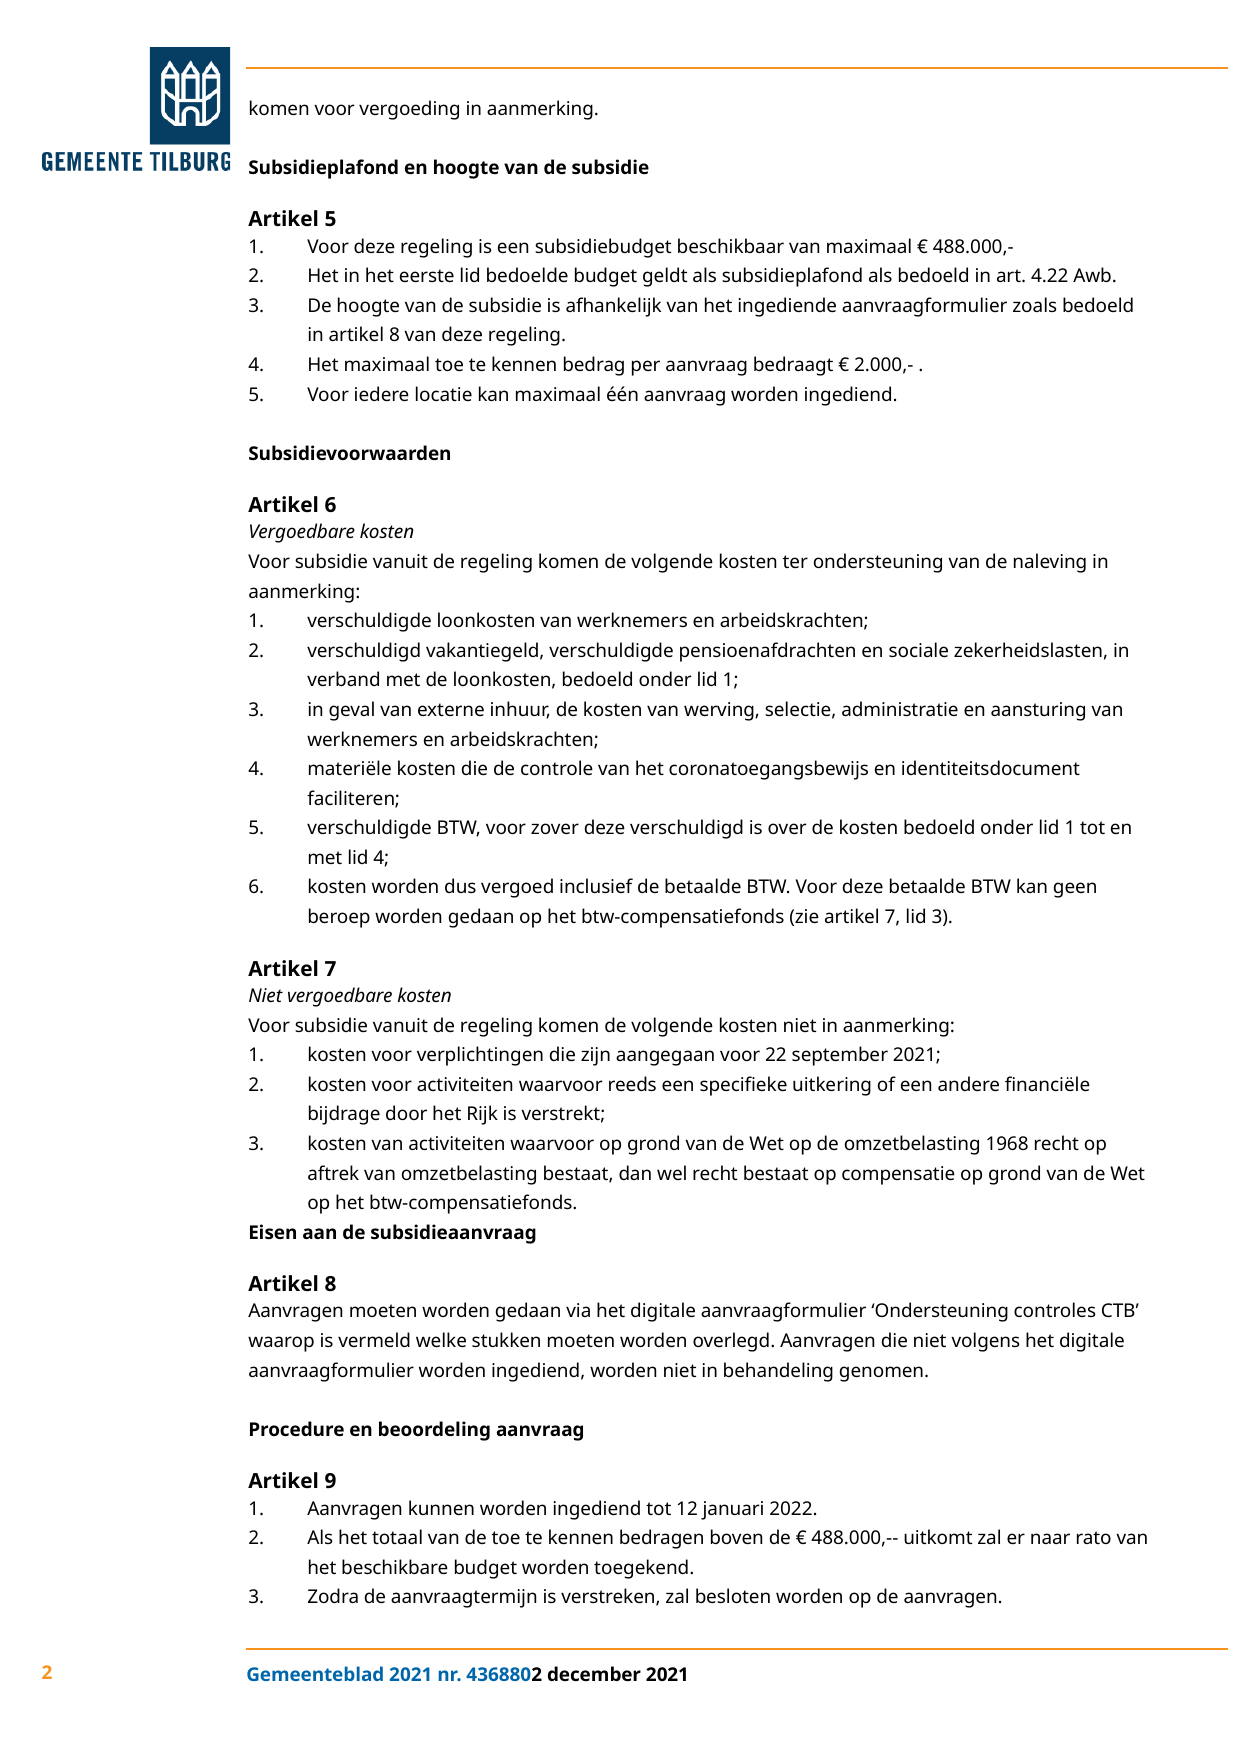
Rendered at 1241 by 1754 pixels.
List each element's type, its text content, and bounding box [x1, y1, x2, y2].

list Aanvragen kunnen worden ingediend tot 12 januari 2022. [248, 1495, 1152, 1521]
list Als het totaal van de toe te kennen bedragen boven de € 488.000,-- uitkomt zal er naar rato van het beschikbare budget worden toegekend. [248, 1524, 1152, 1580]
text Artikel 9 [248, 1466, 1152, 1495]
text Artikel 5 [248, 204, 1152, 233]
list kosten voor verplichtingen die zijn aangegaan voor 22 september 2021; [248, 1041, 1152, 1067]
list verschuldigde loonkosten van werknemers en arbeidskrachten; [248, 607, 1152, 633]
text Voor subsidie vanuit de regeling komen de volgende kosten niet in aanmerking: [248, 1012, 1152, 1037]
list materiële kosten die de controle van het coronatoegangsbewijs en identiteitsdocument faciliteren; [248, 755, 1152, 811]
text Niet vergoedbare kosten [248, 982, 1152, 1008]
text Voor subsidie vanuit de regeling komen de volgende kosten ter ondersteuning van de naleving in aanmerking: [248, 548, 1152, 604]
text Vergoedbare kosten [248, 519, 1152, 544]
list De hoogte van de subsidie is afhankelijk van het ingediende aanvraagformulier zoals bedoeld in artikel 8 van deze regeling. [248, 292, 1152, 347]
text Subsidieplafond en hoogte van de subsidie [248, 154, 1152, 180]
list Voor deze regeling is een subsidiebudget beschikbaar van maximaal € 488.000,- [248, 233, 1152, 258]
picture [41, 47, 231, 172]
list Het in het eerste lid bedoelde budget geldt als subsidieplafond als bedoeld in art. 4.22 Awb. [248, 262, 1152, 288]
list in geval van externe inhuur, de kosten van werving, selectie, administratie en aansturing van werknemers en arbeidskrachten; [248, 696, 1152, 752]
list Het maximaal toe te kennen bedrag per aanvraag bedraagt € 2.000,- . [248, 351, 1152, 377]
list verschuldigd vakantiegeld, verschuldigde pensioenafdrachten en sociale zekerheidslasten, in verband met de loonkosten, bedoeld onder lid 1; [248, 637, 1152, 692]
list Voor iedere locatie kan maximaal één aanvraag worden ingediend. [248, 381, 1152, 406]
list verschuldigde BTW, voor zover deze verschuldigd is over de kosten bedoeld onder lid 1 tot en met lid 4; [248, 814, 1152, 870]
text Subsidievoorwaarden [248, 440, 1152, 466]
list Zodra de aanvraagtermijn is verstreken, zal besloten worden op de aanvragen. [248, 1584, 1152, 1609]
text Procedure en beoordeling aanvraag [248, 1416, 1152, 1442]
text Aanvragen moeten worden gedaan via het digitale aanvraagformulier ‘Ondersteuning controles CTB’ waarop is vermeld welke stukken moeten worden overlegd. Aanvragen die niet volgens het digitale aanvraagformulier worden ingediend, worden niet in behandeling genomen. [248, 1298, 1152, 1383]
text komen voor vergoeding in aanmerking. [248, 95, 1152, 121]
text Artikel 7 [248, 954, 1152, 982]
text Eisen aan de subsidieaanvraag [248, 1219, 1152, 1244]
list kosten voor activiteiten waarvoor reeds een specifieke uitkering of een andere financiële bijdrage door het Rijk is verstrekt; [248, 1071, 1152, 1126]
list kosten worden dus vergoed inclusief de betaalde BTW. Voor deze betaalde BTW kan geen beroep worden gedaan op het btw-compensatiefonds (zie artikel 7, lid 3). [248, 874, 1152, 929]
text Artikel 8 [248, 1269, 1152, 1298]
text Artikel 6 [248, 490, 1152, 519]
list kosten van activiteiten waarvoor op grond van de Wet op de omzetbelasting 1968 recht op aftrek van omzetbelasting bestaat, dan wel recht bestaat op compensatie op grond van de Wet op het btw-compensatiefonds. [248, 1130, 1152, 1215]
